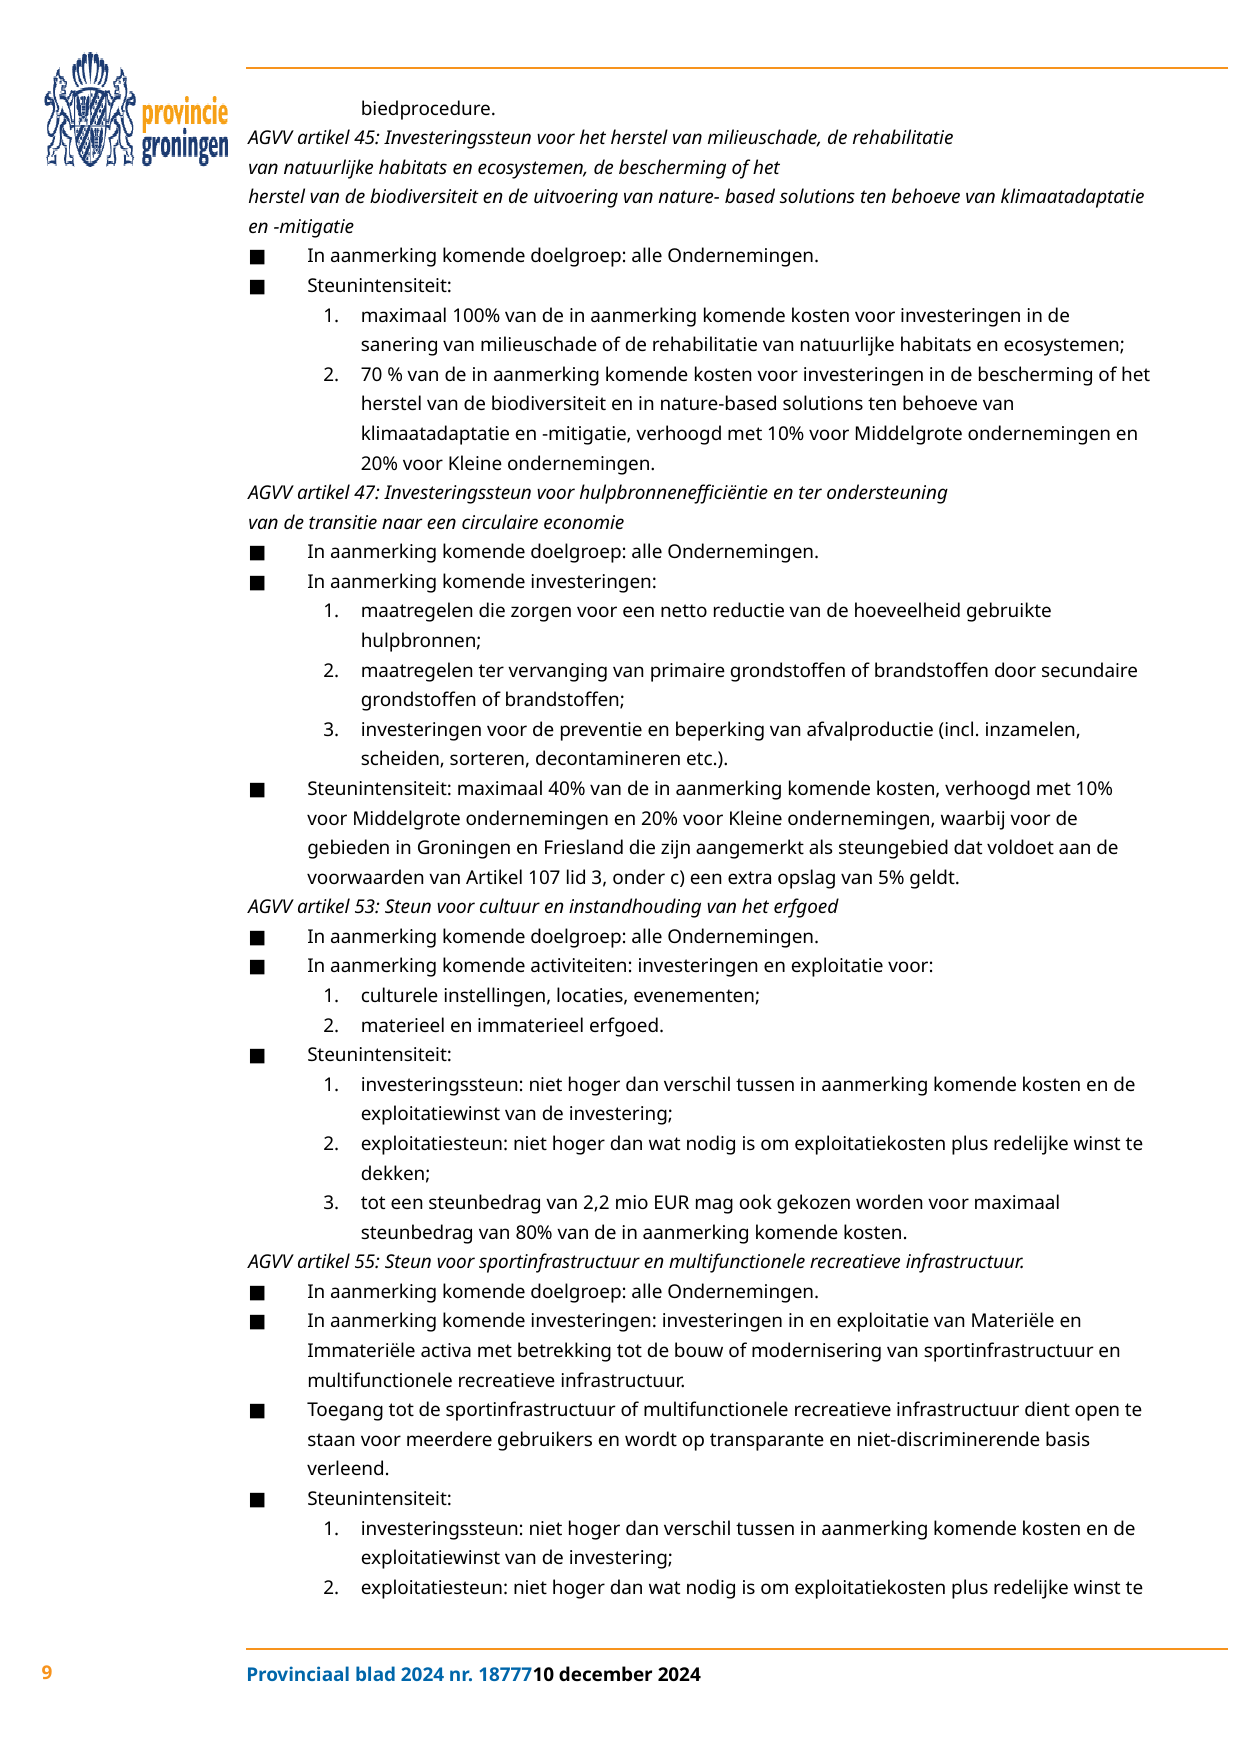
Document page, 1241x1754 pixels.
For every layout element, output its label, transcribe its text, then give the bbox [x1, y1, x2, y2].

list Steunintensiteit: [248, 1485, 1152, 1511]
text AGVV artikel 55: Steun voor sportinfrastructuur en multifunctionele recreatieve infrastructuur. [248, 1248, 1152, 1274]
list Steunintensiteit: [248, 272, 1152, 298]
list In aanmerking komende doelgroep: alle Ondernemingen. [248, 538, 1152, 564]
list investeringssteun: niet hoger dan verschil tussen in aanmerking komende kosten en de exploitatiewinst van de investering; [323, 1071, 1152, 1126]
list biedprocedure. [323, 95, 1152, 121]
list In aanmerking komende doelgroep: alle Ondernemingen. [248, 923, 1152, 949]
text AGVV artikel 53: Steun voor cultuur en instandhouding van het erfgoed [248, 893, 1152, 919]
picture [41, 47, 231, 172]
text van natuurlijke habitats en ecosystemen, de bescherming of het [248, 154, 1152, 180]
list exploitatiesteun: niet hoger dan wat nodig is om exploitatiekosten plus redelijke winst te [323, 1574, 1152, 1600]
list In aanmerking komende doelgroep: alle Ondernemingen. [248, 243, 1152, 268]
list maximaal 100% van de in aanmerking komende kosten voor investeringen in de sanering van milieuschade of de rehabilitatie van natuurlijke habitats en ecosystemen; [323, 302, 1152, 357]
list In aanmerking komende investeringen: [248, 568, 1152, 594]
list maatregelen die zorgen voor een netto reductie van de hoeveelheid gebruikte hulpbronnen; [323, 598, 1152, 653]
list exploitatiesteun: niet hoger dan wat nodig is om exploitatiekosten plus redelijke winst te dekken; [323, 1130, 1152, 1186]
text van de transitie naar een circulaire economie [248, 509, 1152, 535]
list culturele instellingen, locaties, evenementen; [323, 982, 1152, 1008]
list Steunintensiteit: [248, 1041, 1152, 1067]
list In aanmerking komende investeringen: investeringen in en exploitatie van Materiële en Immateriële activa met betrekking tot de bouw of modernisering van sportinfrastructuur en multifunctionele recreatieve infrastructuur. [248, 1308, 1152, 1393]
list In aanmerking komende activiteiten: investeringen en exploitatie voor: [248, 953, 1152, 978]
list Steunintensiteit: maximaal 40% van de in aanmerking komende kosten, verhoogd met 10% voor Middelgrote ondernemingen en 20% voor Kleine ondernemingen, waarbij voor de gebieden in Groningen en Friesland die zijn aangemerkt als steungebied dat voldoet aan de voorwaarden van Artikel 107 lid 3, onder c) een extra opslag van 5% geldt. [248, 775, 1152, 890]
list investeringssteun: niet hoger dan verschil tussen in aanmerking komende kosten en de exploitatiewinst van de investering; [323, 1515, 1152, 1570]
list tot een steunbedrag van 2,2 mio EUR mag ook gekozen worden voor maximaal steunbedrag van 80% van de in aanmerking komende kosten. [323, 1189, 1152, 1245]
text AGVV artikel 45: Investeringssteun voor het herstel van milieuschade, de rehabilitatie [248, 124, 1152, 150]
text AGVV artikel 47: Investeringssteun voor hulpbronnenefficiëntie en ter ondersteuning [248, 479, 1152, 505]
list 70 % van de in aanmerking komende kosten voor investeringen in de bescherming of het herstel van de biodiversiteit en in nature-based solutions ten behoeve van klimaatadaptatie en -mitigatie, verhoogd met 10% voor Middelgrote ondernemingen en 20% voor Kleine ondernemingen. [323, 361, 1152, 476]
list maatregelen ter vervanging van primaire grondstoffen of brandstoffen door secundaire grondstoffen of brandstoffen; [323, 657, 1152, 712]
list In aanmerking komende doelgroep: alle Ondernemingen. [248, 1278, 1152, 1304]
text herstel van de biodiversiteit en de uitvoering van nature- based solutions ten behoeve van klimaatadaptatie en -mitigatie [248, 183, 1152, 239]
list Toegang tot de sportinfrastructuur of multifunctionele recreatieve infrastructuur dient open te staan voor meerdere gebruikers en wordt op transparante en niet-discriminerende basis verleend. [248, 1396, 1152, 1481]
list materieel en immaterieel erfgoed. [323, 1012, 1152, 1038]
list investeringen voor de preventie en beperking van afvalproductie (incl. inzamelen, scheiden, sorteren, decontamineren etc.). [323, 716, 1152, 771]
